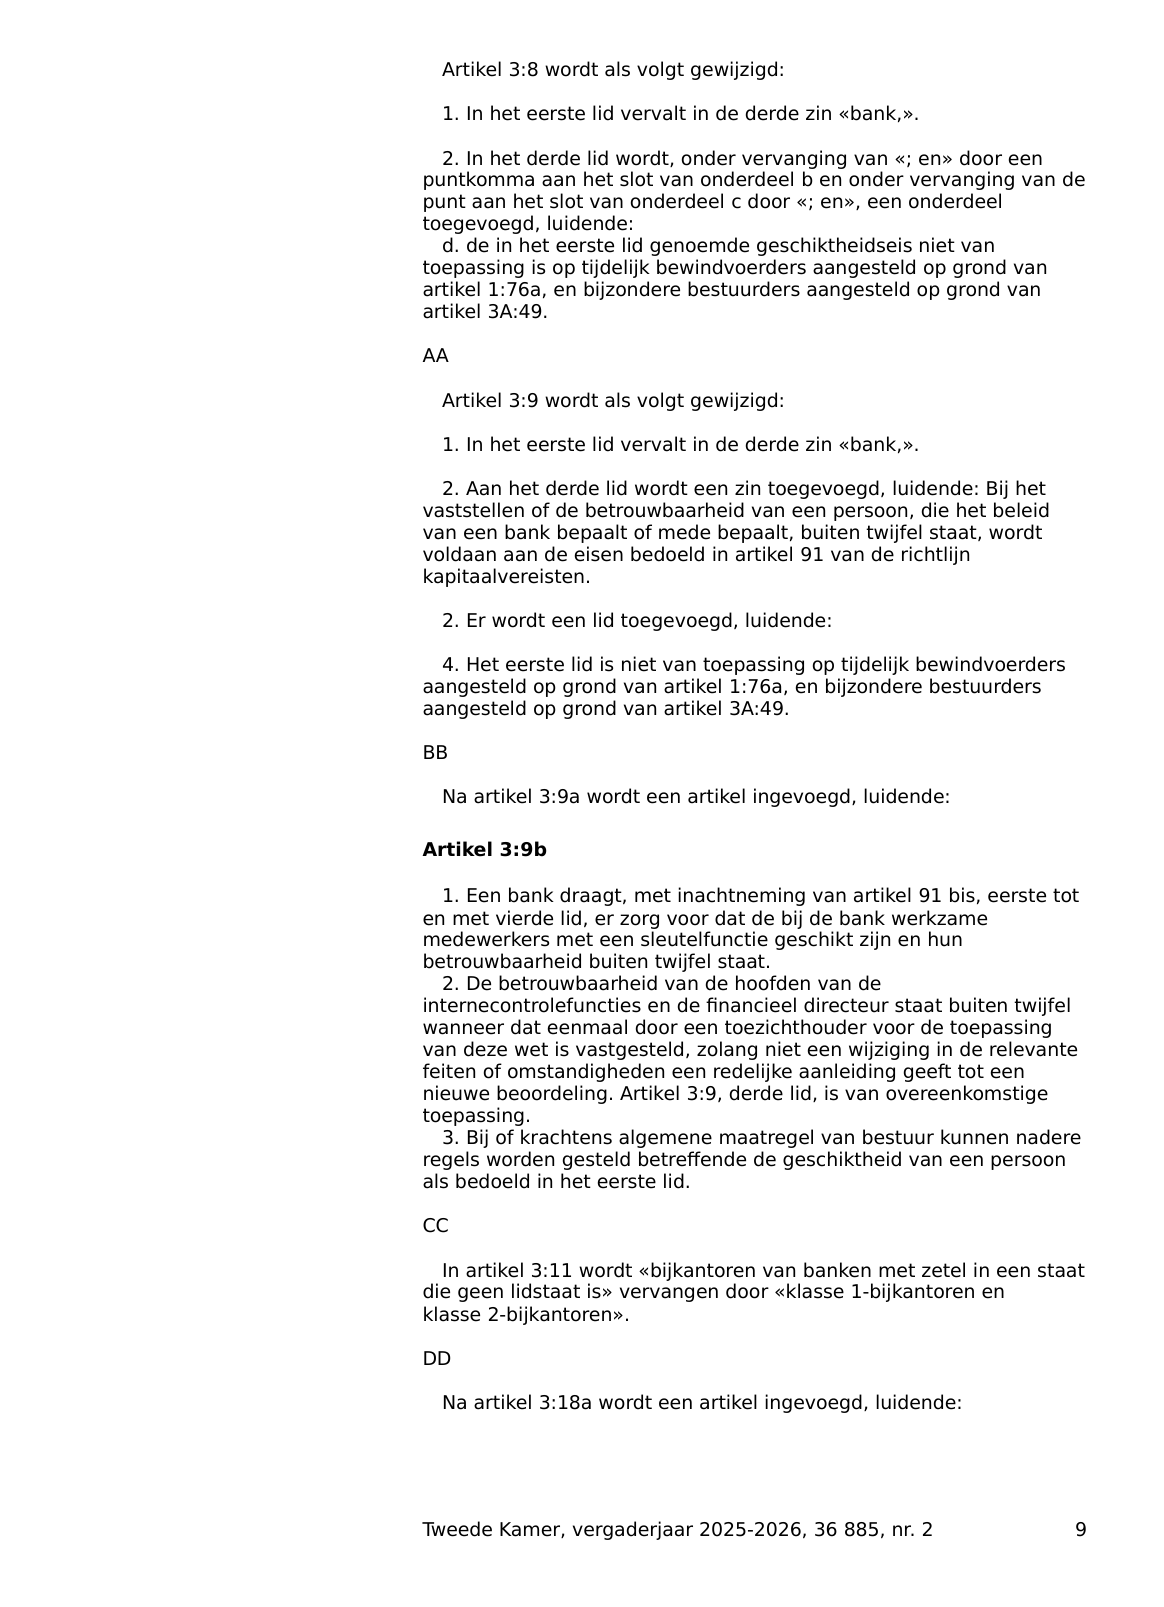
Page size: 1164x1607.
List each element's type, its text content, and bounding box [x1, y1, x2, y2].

text 1. Een bank draagt, met inachtneming van artikel 91 bis, eerste tot en met vierde lid, er zorg voor dat de bij de bank werkzame medewerkers met een sleutelfunctie geschikt zijn en hun betrouwbaarheid buiten twijfel staat. [422, 885, 1087, 973]
text Na artikel 3:9a wordt een artikel ingevoegd, luidende: [422, 786, 1087, 808]
text 3. Bij of krachtens algemene maatregel van bestuur kunnen nadere regels worden gesteld betreffende de geschiktheid van een persoon als bedoeld in het eerste lid. [422, 1127, 1087, 1193]
text 2. Er wordt een lid toegevoegd, luidende: [422, 610, 1087, 632]
text 4. Het eerste lid is niet van toepassing op tijdelijk bewindvoerders aangesteld op grond van artikel 1:76a, en bijzondere bestuurders aangesteld op grond van artikel 3A:49. [422, 654, 1087, 720]
text Na artikel 3:18a wordt een artikel ingevoegd, luidende: [422, 1392, 1087, 1414]
text AA [422, 345, 1087, 367]
text In artikel 3:11 wordt «bijkantoren van banken met zetel in een staat die geen lidstaat is» vervangen door «klasse 1-bijkantoren en klasse 2-bijkantoren». [422, 1259, 1087, 1325]
text 2. In het derde lid wordt, onder vervanging van «; en» door een puntkomma aan het slot van onderdeel b en onder vervanging van de punt aan het slot van onderdeel c door «; en», een onderdeel toegevoegd, luidende: [422, 147, 1087, 235]
subtitle Artikel 3:9b [422, 838, 1087, 860]
text d. de in het eerste lid genoemde geschiktheidseis niet van toepassing is op tijdelijk bewindvoerders aangesteld op grond van artikel 1:76a, en bijzondere bestuurders aangesteld op grond van artikel 3A:49. [422, 235, 1087, 323]
text DD [422, 1348, 1087, 1369]
text 1. In het eerste lid vervalt in de derde zin «bank,». [422, 103, 1087, 125]
text Artikel 3:9 wordt als volgt gewijzigd: [422, 389, 1087, 412]
text CC [422, 1215, 1087, 1237]
text BB [422, 742, 1087, 764]
text 1. In het eerste lid vervalt in de derde zin «bank,». [422, 434, 1087, 456]
text Artikel 3:8 wordt als volgt gewijzigd: [422, 59, 1087, 81]
text 2. De betrouwbaarheid van de hoofden van de internecontrolefuncties en de financieel directeur staat buiten twijfel wanneer dat eenmaal door een toezichthouder voor de toepassing van deze wet is vastgesteld, zolang niet een wijziging in de relevante feiten of omstandigheden een redelijke aanleiding geeft tot een nieuwe beoordeling. Artikel 3:9, derde lid, is van overeenkomstige toepassing. [422, 973, 1087, 1127]
text 2. Aan het derde lid wordt een zin toegevoegd, luidende: Bij het vaststellen of de betrouwbaarheid van een persoon, die het beleid van een bank bepaalt of mede bepaalt, buiten twijfel staat, wordt voldaan aan de eisen bedoeld in artikel 91 van de richtlijn kapitaalvereisten. [422, 478, 1087, 588]
